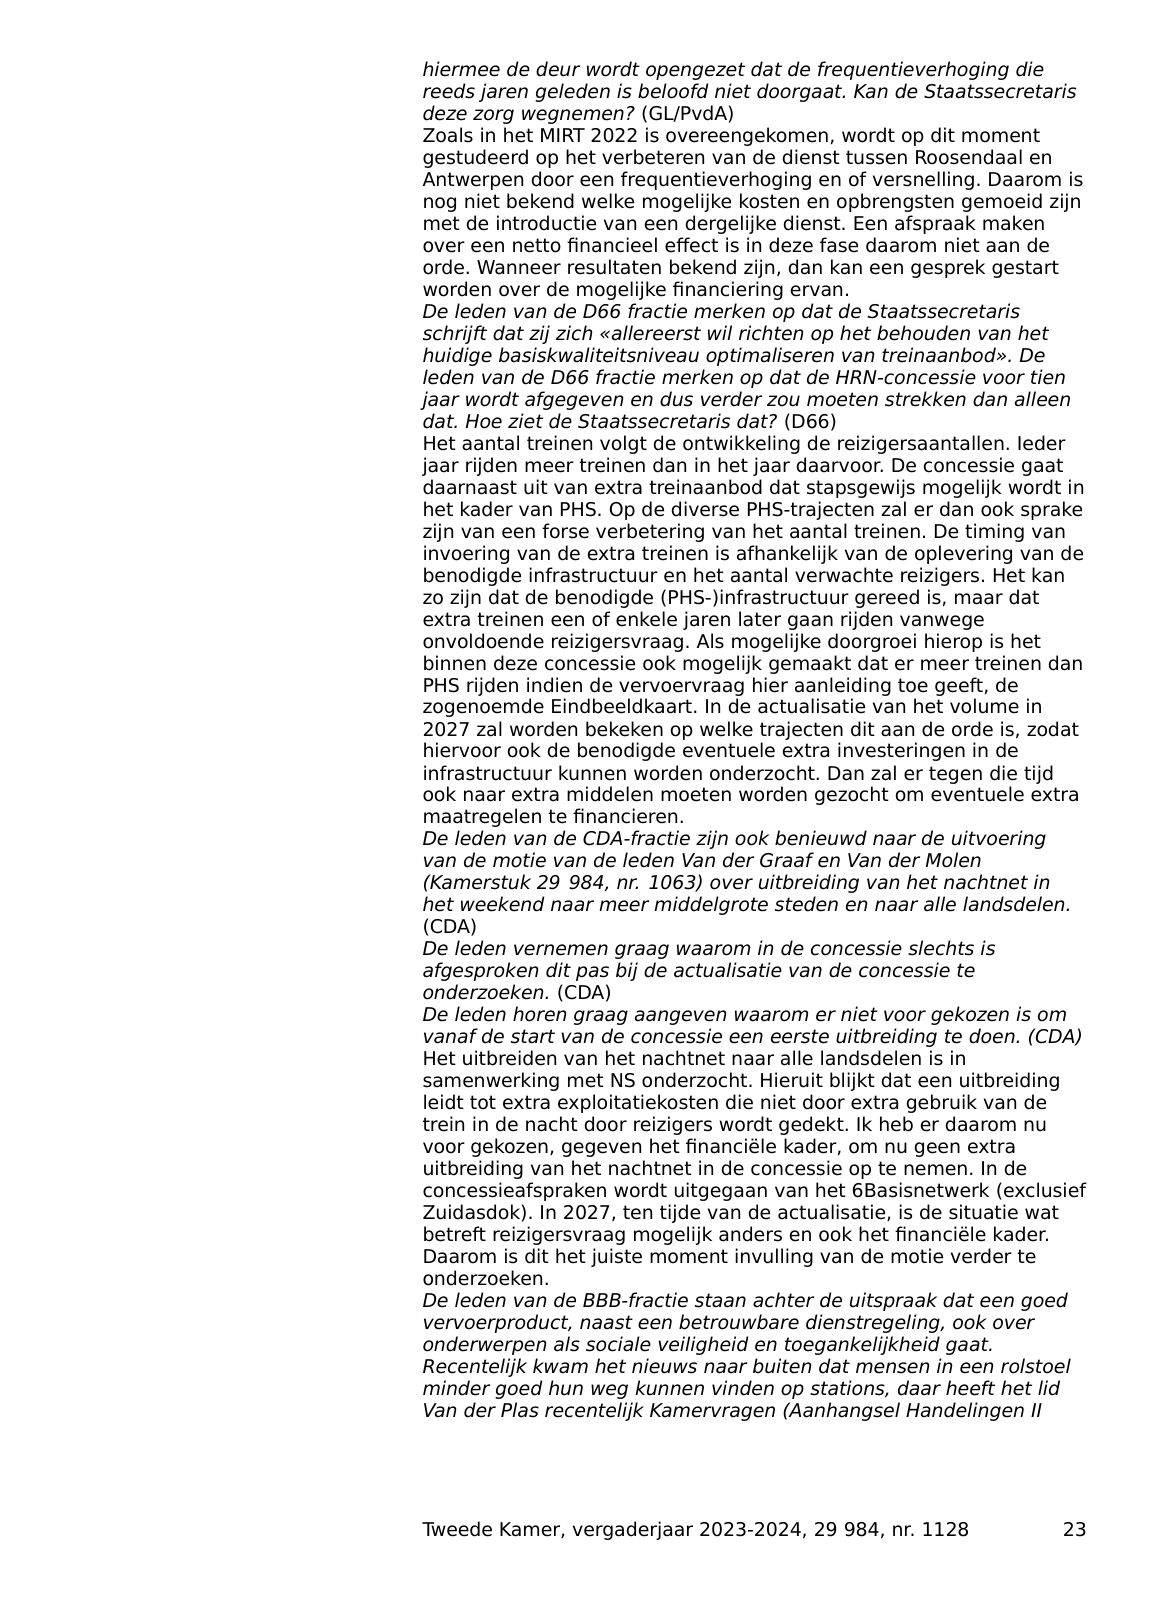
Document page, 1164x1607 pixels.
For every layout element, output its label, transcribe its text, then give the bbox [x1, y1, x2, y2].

text Het aantal treinen volgt de ontwikkeling de reizigersaantallen. Ieder jaar rijden meer treinen dan in het jaar daarvoor. De concessie gaat daarnaast uit van extra treinaanbod dat stapsgewijs mogelijk wordt in het kader van PHS. Op de diverse PHS-trajecten zal er dan ook sprake zijn van een forse verbetering van het aantal treinen. De timing van invoering van de extra treinen is afhankelijk van de oplevering van de benodigde infrastructuur en het aantal verwachte reizigers. Het kan zo zijn dat de benodigde (PHS-)infrastructuur gereed is, maar dat extra treinen een of enkele jaren later gaan rijden vanwege onvoldoende reizigersvraag. Als mogelijke doorgroei hierop is het binnen deze concessie ook mogelijk gemaakt dat er meer treinen dan PHS rijden indien de vervoervraag hier aanleiding toe geeft, de zogenoemde Eindbeeldkaart. In de actualisatie van het volume in 2027 zal worden bekeken op welke trajecten dit aan de orde is, zodat hiervoor ook de benodigde eventuele extra investeringen in de infrastructuur kunnen worden onderzocht. Dan zal er tegen die tijd ook naar extra middelen moeten worden gezocht om eventuele extra maatregelen te financieren. [422, 433, 1087, 828]
text De leden van de CDA-fractie zijn ook benieuwd naar de uitvoering van de motie van de leden Van der Graaf en Van der Molen (Kamerstuk 29 984, nr. 1063) over uitbreiding van het nachtnet in het weekend naar meer middelgrote steden en naar alle landsdelen. (CDA) [422, 828, 1087, 938]
text De leden van de D66 fractie merken op dat de Staatssecretaris schrijft dat zij zich «allereerst wil richten op het behouden van het huidige basiskwaliteitsniveau optimaliseren van treinaanbod». De leden van de D66 fractie merken op dat de HRN-concessie voor tien jaar wordt afgegeven en dus verder zou moeten strekken dan alleen dat. Hoe ziet de Staatssecretaris dat? (D66) [422, 301, 1087, 433]
text De leden van de BBB-fractie staan achter de uitspraak dat een goed vervoerproduct, naast een betrouwbare dienstregeling, ook over onderwerpen als sociale veiligheid en toegankelijkheid gaat. Recentelijk kwam het nieuws naar buiten dat mensen in een rolstoel minder goed hun weg kunnen vinden op stations, daar heeft het lid Van der Plas recentelijk Kamervragen (Aanhangsel Handelingen II [422, 1290, 1087, 1422]
text Het uitbreiden van het nachtnet naar alle landsdelen is in samenwerking met NS onderzocht. Hieruit blijkt dat een uitbreiding leidt tot extra exploitatiekosten die niet door extra gebruik van de trein in de nacht door reizigers wordt gedekt. Ik heb er daarom nu voor gekozen, gegeven het financiële kader, om nu geen extra uitbreiding van het nachtnet in de concessie op te nemen. In de concessieafspraken wordt uitgegaan van het 6Basisnetwerk (exclusief Zuidasdok). In 2027, ten tijde van de actualisatie, is de situatie wat betreft reizigersvraag mogelijk anders en ook het financiële kader. Daarom is dit het juiste moment invulling van de motie verder te onderzoeken. [422, 1048, 1087, 1290]
text De leden vernemen graag waarom in de concessie slechts is afgesproken dit pas bij de actualisatie van de concessie te onderzoeken. (CDA) [422, 938, 1087, 1004]
text De leden horen graag aangeven waarom er niet voor gekozen is om vanaf de start van de concessie een eerste uitbreiding te doen. (CDA) [422, 1004, 1087, 1048]
text hiermee de deur wordt opengezet dat de frequentieverhoging die reeds jaren geleden is beloofd niet doorgaat. Kan de Staatssecretaris deze zorg wegnemen? (GL/PvdA) [422, 59, 1087, 125]
text Zoals in het MIRT 2022 is overeengekomen, wordt op dit moment gestudeerd op het verbeteren van de dienst tussen Roosendaal en Antwerpen door een frequentieverhoging en of versnelling. Daarom is nog niet bekend welke mogelijke kosten en opbrengsten gemoeid zijn met de introductie van een dergelijke dienst. Een afspraak maken over een netto financieel effect is in deze fase daarom niet aan de orde. Wanneer resultaten bekend zijn, dan kan een gesprek gestart worden over de mogelijke financiering ervan. [422, 125, 1087, 301]
